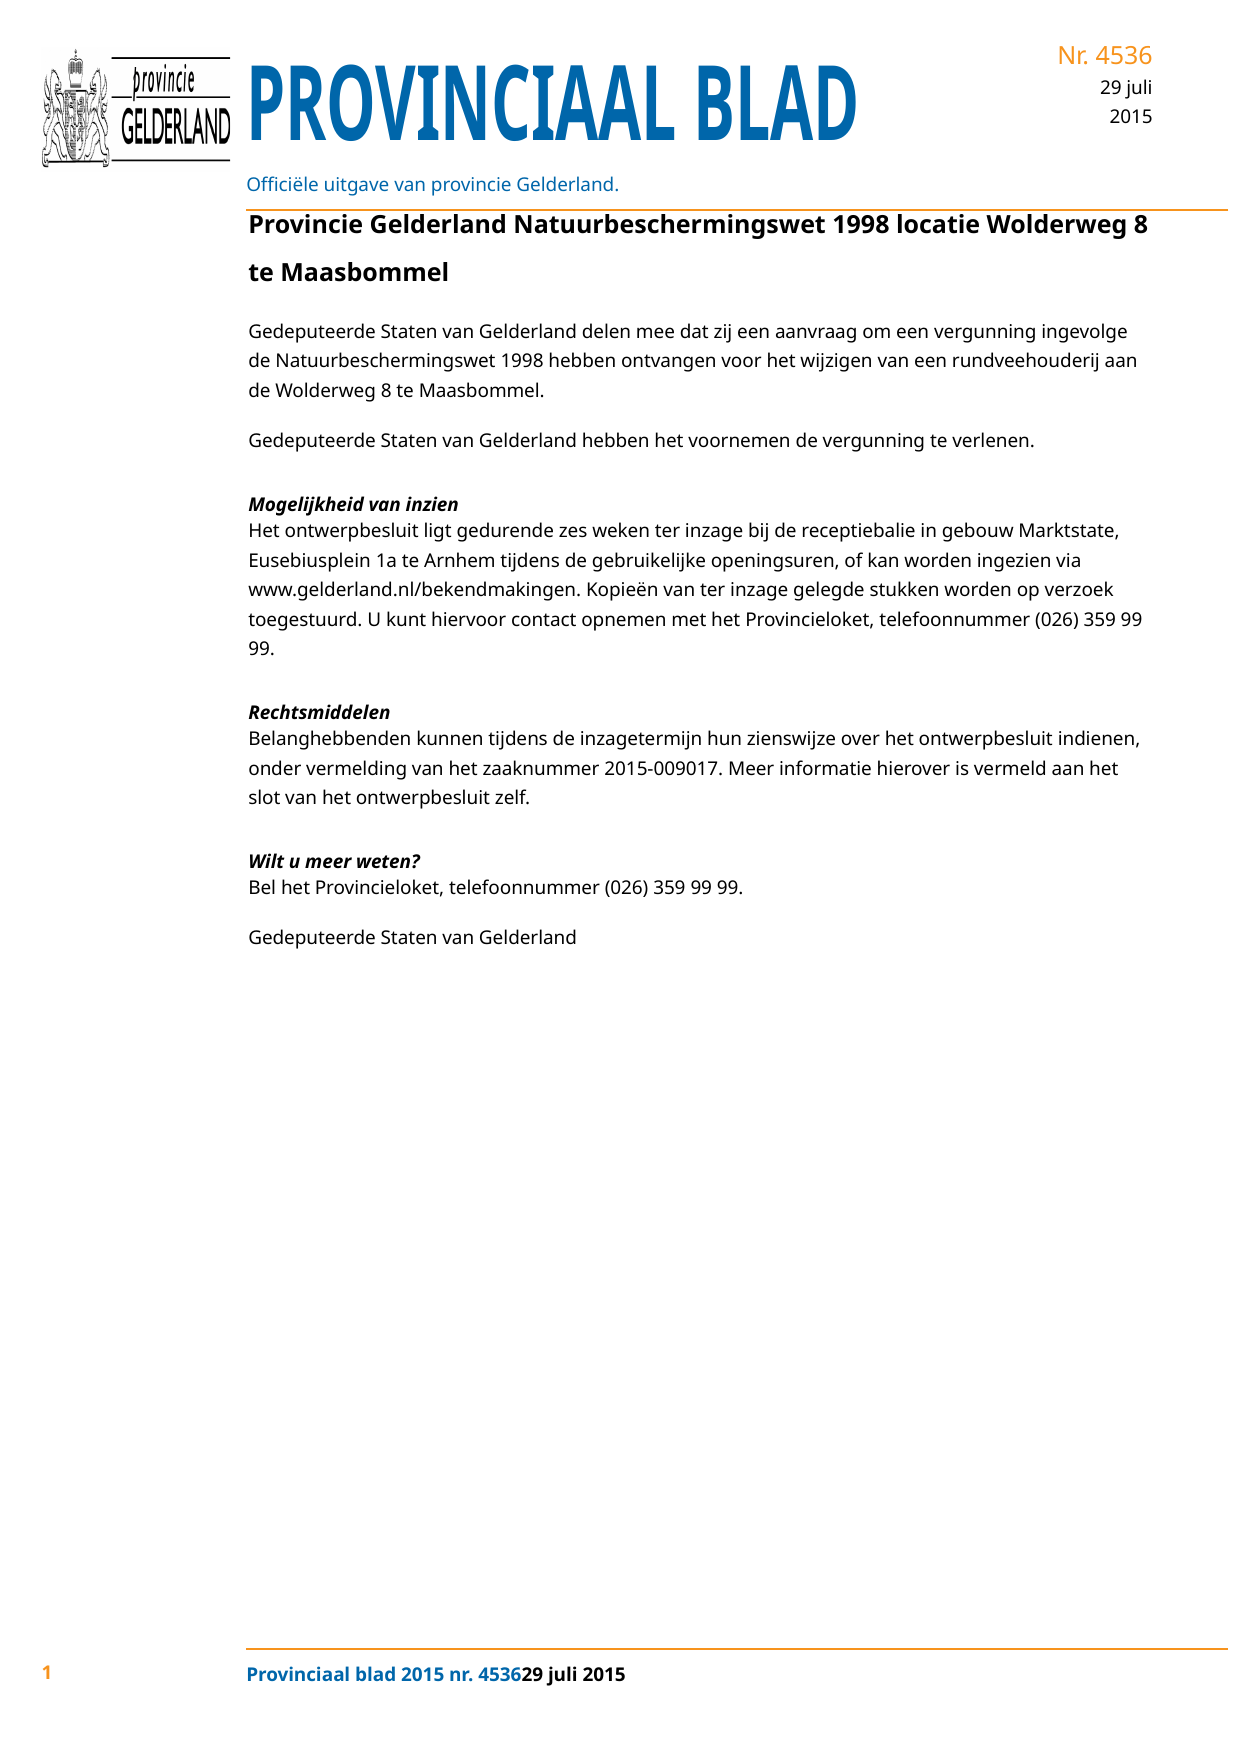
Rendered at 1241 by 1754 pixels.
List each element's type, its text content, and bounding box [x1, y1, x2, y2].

text Belanghebbenden kunnen tijdens de inzagetermijn hun zienswijze over het ontwerpbesluit indienen, onder vermelding van het zaaknummer 2015-009017. Meer informatie hierover is vermeld aan het slot van het ontwerpbesluit zelf. [248, 725, 1152, 810]
text Rechtsmiddelen [248, 699, 1152, 725]
text Het ontwerpbesluit ligt gedurende zes weken ter inzage bij de receptiebalie in gebouw Marktstate, Eusebiusplein 1a te Arnhem tijdens de gebruikelijke openingsuren, of kan worden ingezien via www.gelderland.nl/bekendmakingen. Kopieën van ter inzage gelegde stukken worden op verzoek toegestuurd. U kunt hiervoor contact opnemen met het Provincieloket, telefoonnummer (026) 359 99 99. [248, 517, 1152, 661]
text Mogelijkheid van inzien [248, 491, 1152, 517]
text Gedeputeerde Staten van Gelderland hebben het voornemen de vergunning te verlenen. [248, 427, 1152, 453]
text Gedeputeerde Staten van Gelderland delen mee dat zij een aanvraag om een vergunning ingevolge de Natuurbeschermingswet 1998 hebben ontvangen voor het wijzigen van een rundveehouderij aan de Wolderweg 8 te Maasbommel. [248, 318, 1152, 403]
text Bel het Provincieloket, telefoonnummer (026) 359 99 99. [248, 874, 1152, 900]
text Provincie Gelderland Natuurbeschermingswet 1998 locatie Wolderweg 8 te Maasbommel [248, 211, 1152, 288]
picture [41, 47, 231, 172]
text Gedeputeerde Staten van Gelderland [248, 924, 1152, 950]
text Wilt u meer weten? [248, 848, 1152, 874]
